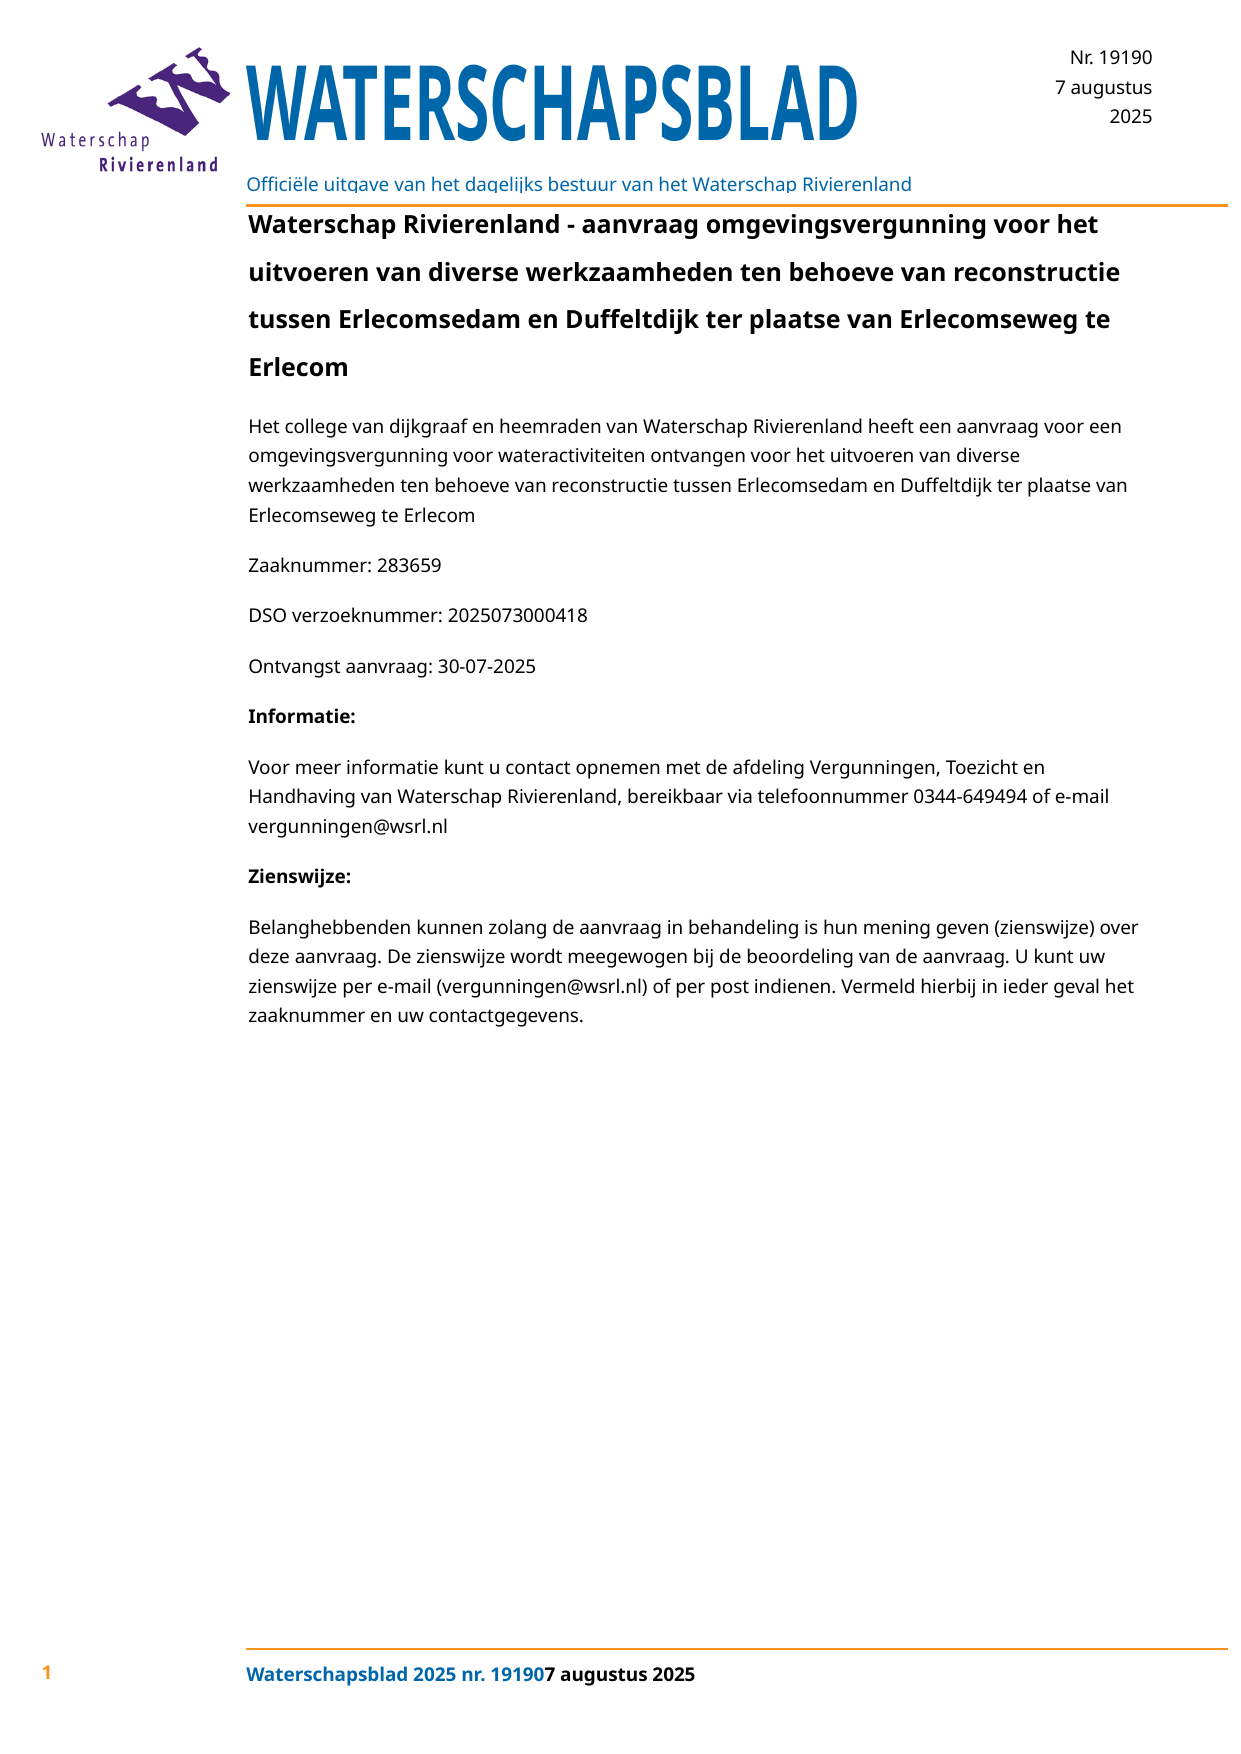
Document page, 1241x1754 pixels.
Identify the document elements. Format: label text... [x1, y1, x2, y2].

text Waterschap Rivierenland - aanvraag omgevingsvergunning voor het uitvoeren van diverse werkzaamheden ten behoeve van reconstructie tussen Erlecomsedam en Duffeltdijk ter plaatse van Erlecomseweg te Erlecom [248, 207, 1152, 384]
text Belanghebbenden kunnen zolang de aanvraag in behandeling is hun mening geven (zienswijze) over deze aanvraag. De zienswijze wordt meegewogen bij de beoordeling van de aanvraag. U kunt uw zienswijze per e-mail (vergunningen@wsrl.nl) of per post indienen. Vermeld hierbij in ieder geval het zaaknummer en uw contactgegevens. [248, 914, 1152, 1028]
text Zienswijze: [248, 863, 1152, 889]
text Informatie: [248, 703, 1152, 729]
text Voor meer informatie kunt u contact opnemen met de afdeling Vergunningen, Toezicht en Handhaving van Waterschap Rivierenland, bereikbaar via telefoonnummer 0344-649494 of e-mail vergunningen@wsrl.nl [248, 754, 1152, 839]
text Ontvangst aanvraag: 30-07-2025 [248, 653, 1152, 679]
text Zaaknummer: 283659 [248, 552, 1152, 578]
text Het college van dijkgraaf en heemraden van Waterschap Rivierenland heeft een aanvraag voor een omgevingsvergunning voor wateractiviteiten ontvangen voor het uitvoeren van diverse werkzaamheden ten behoeve van reconstructie tussen Erlecomsedam en Duffeltdijk ter plaatse van Erlecomseweg te Erlecom [248, 413, 1152, 528]
picture [41, 47, 231, 172]
text DSO verzoeknummer: 2025073000418 [248, 603, 1152, 628]
